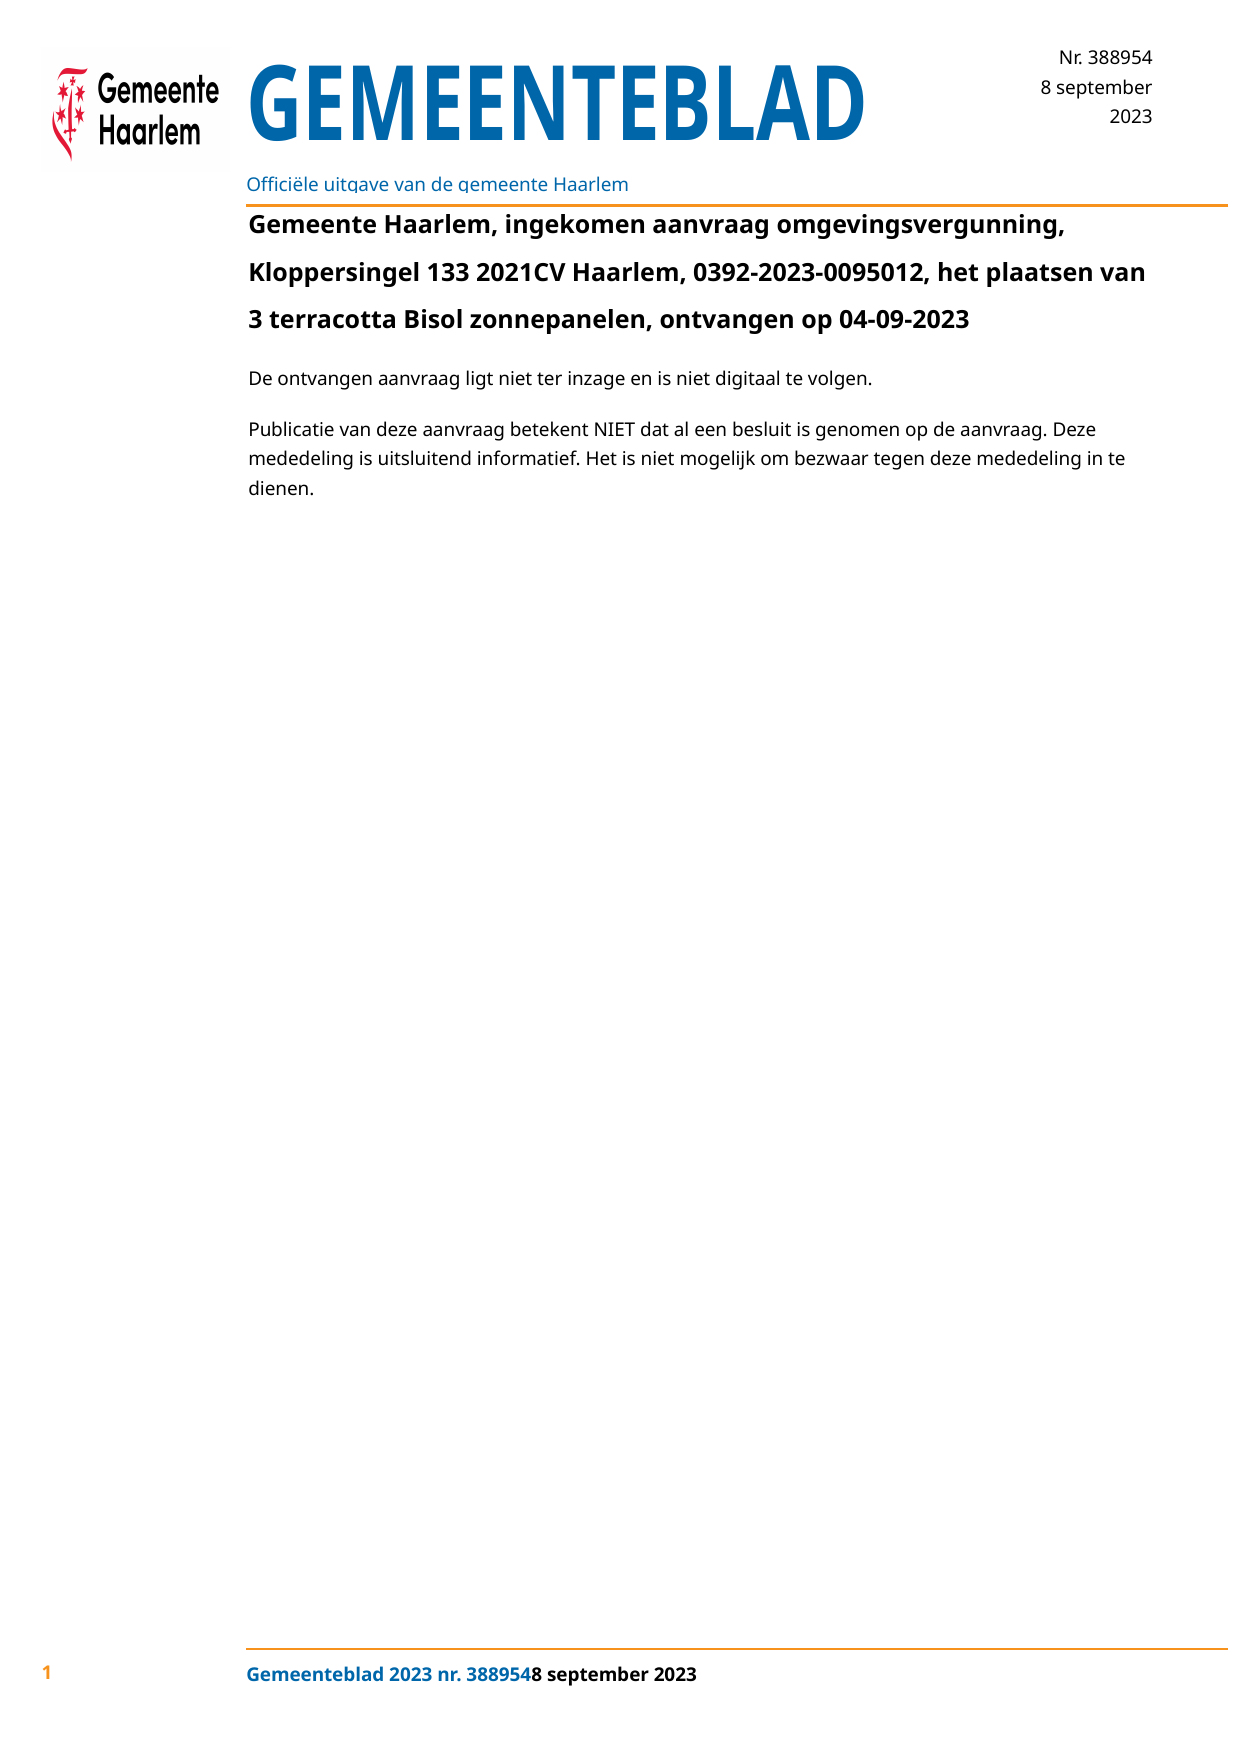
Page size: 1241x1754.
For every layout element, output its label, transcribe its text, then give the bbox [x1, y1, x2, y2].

picture [41, 47, 231, 172]
text Gemeente Haarlem, ingekomen aanvraag omgevingsvergunning, Kloppersingel 133 2021CV Haarlem, 0392-2023-0095012, het plaatsen van 3 terracotta Bisol zonnepanelen, ontvangen op 04-09-2023 [248, 207, 1152, 336]
text Publicatie van deze aanvraag betekent NIET dat al een besluit is genomen op de aanvraag. Deze mededeling is uitsluitend informatief. Het is niet mogelijk om bezwaar tegen deze mededeling in te dienen. [248, 416, 1152, 501]
text De ontvangen aanvraag ligt niet ter inzage en is niet digitaal te volgen. [248, 366, 1152, 391]
